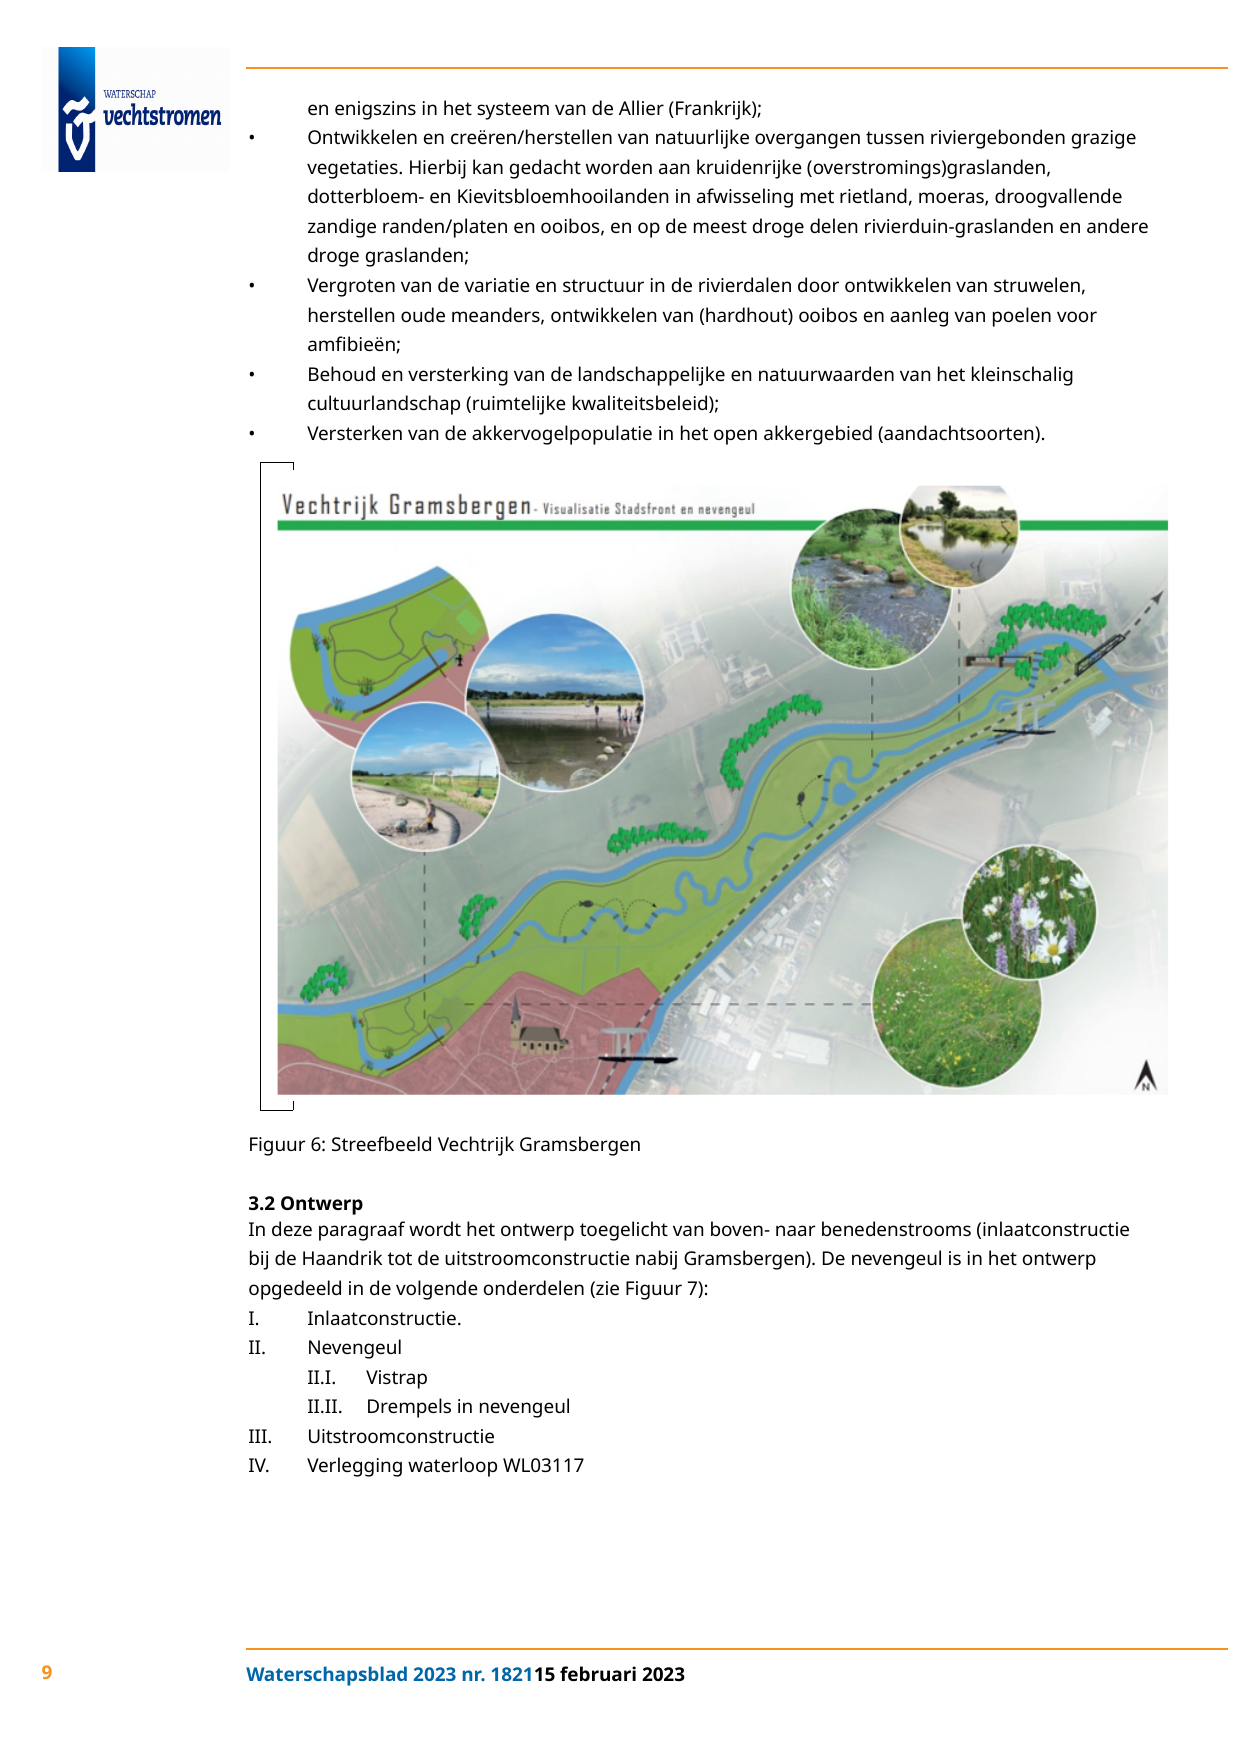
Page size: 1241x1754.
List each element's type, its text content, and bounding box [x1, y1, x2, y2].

picture [41, 47, 231, 172]
list en enigszins in het systeem van de Allier (Frankrijk); [248, 95, 1152, 121]
text In deze paragraaf wordt het ontwerp toegelicht van boven- naar benedenstrooms (inlaatconstructie bij de Haandrik tot de uitstroomconstructie nabij Gramsbergen). De nevengeul is in het ontwerp opgedeeld in de volgende onderdelen (zie Figuur 7): [248, 1216, 1152, 1301]
list Nevengeul [248, 1334, 1152, 1360]
text 3.2 Ontwerp [248, 1190, 1152, 1216]
list Drempels in nevengeul [307, 1393, 1152, 1419]
list Ontwikkelen en creëren/herstellen van natuurlijke overgangen tussen riviergebonden grazige vegetaties. Hierbij kan gedacht worden aan kruidenrijke (overstromings)graslanden, dotterbloem- en Kievitsbloemhooilanden in afwisseling met rietland, moeras, droogvallende zandige randen/platen en ooibos, en op de meest droge delen rivierduin-graslanden en andere droge graslanden; [248, 124, 1152, 268]
list Inlaatconstructie. [248, 1305, 1152, 1331]
list Behoud en versterking van de landschappelijke en natuurwaarden van het kleinschalig cultuurlandschap (ruimtelijke kwaliteitsbeleid); [248, 361, 1152, 416]
list Uitstroomconstructie [248, 1423, 1152, 1449]
list Vistrap [307, 1364, 1152, 1390]
list Versterken van de akkervogelpopulatie in het open akkergebied (aandachtsoorten). [248, 420, 1152, 446]
list Vergroten van de variatie en structuur in de rivierdalen door ontwikkelen van struwelen, herstellen oude meanders, ontwikkelen van (hardhout) ooibos en aanleg van poelen voor amfibieën; [248, 272, 1152, 357]
picture [268, 470, 1173, 1101]
list Verlegging waterloop WL03117 [248, 1453, 1152, 1478]
text Figuur 6: Streefbeeld Vechtrijk Gramsbergen [248, 1131, 1152, 1157]
